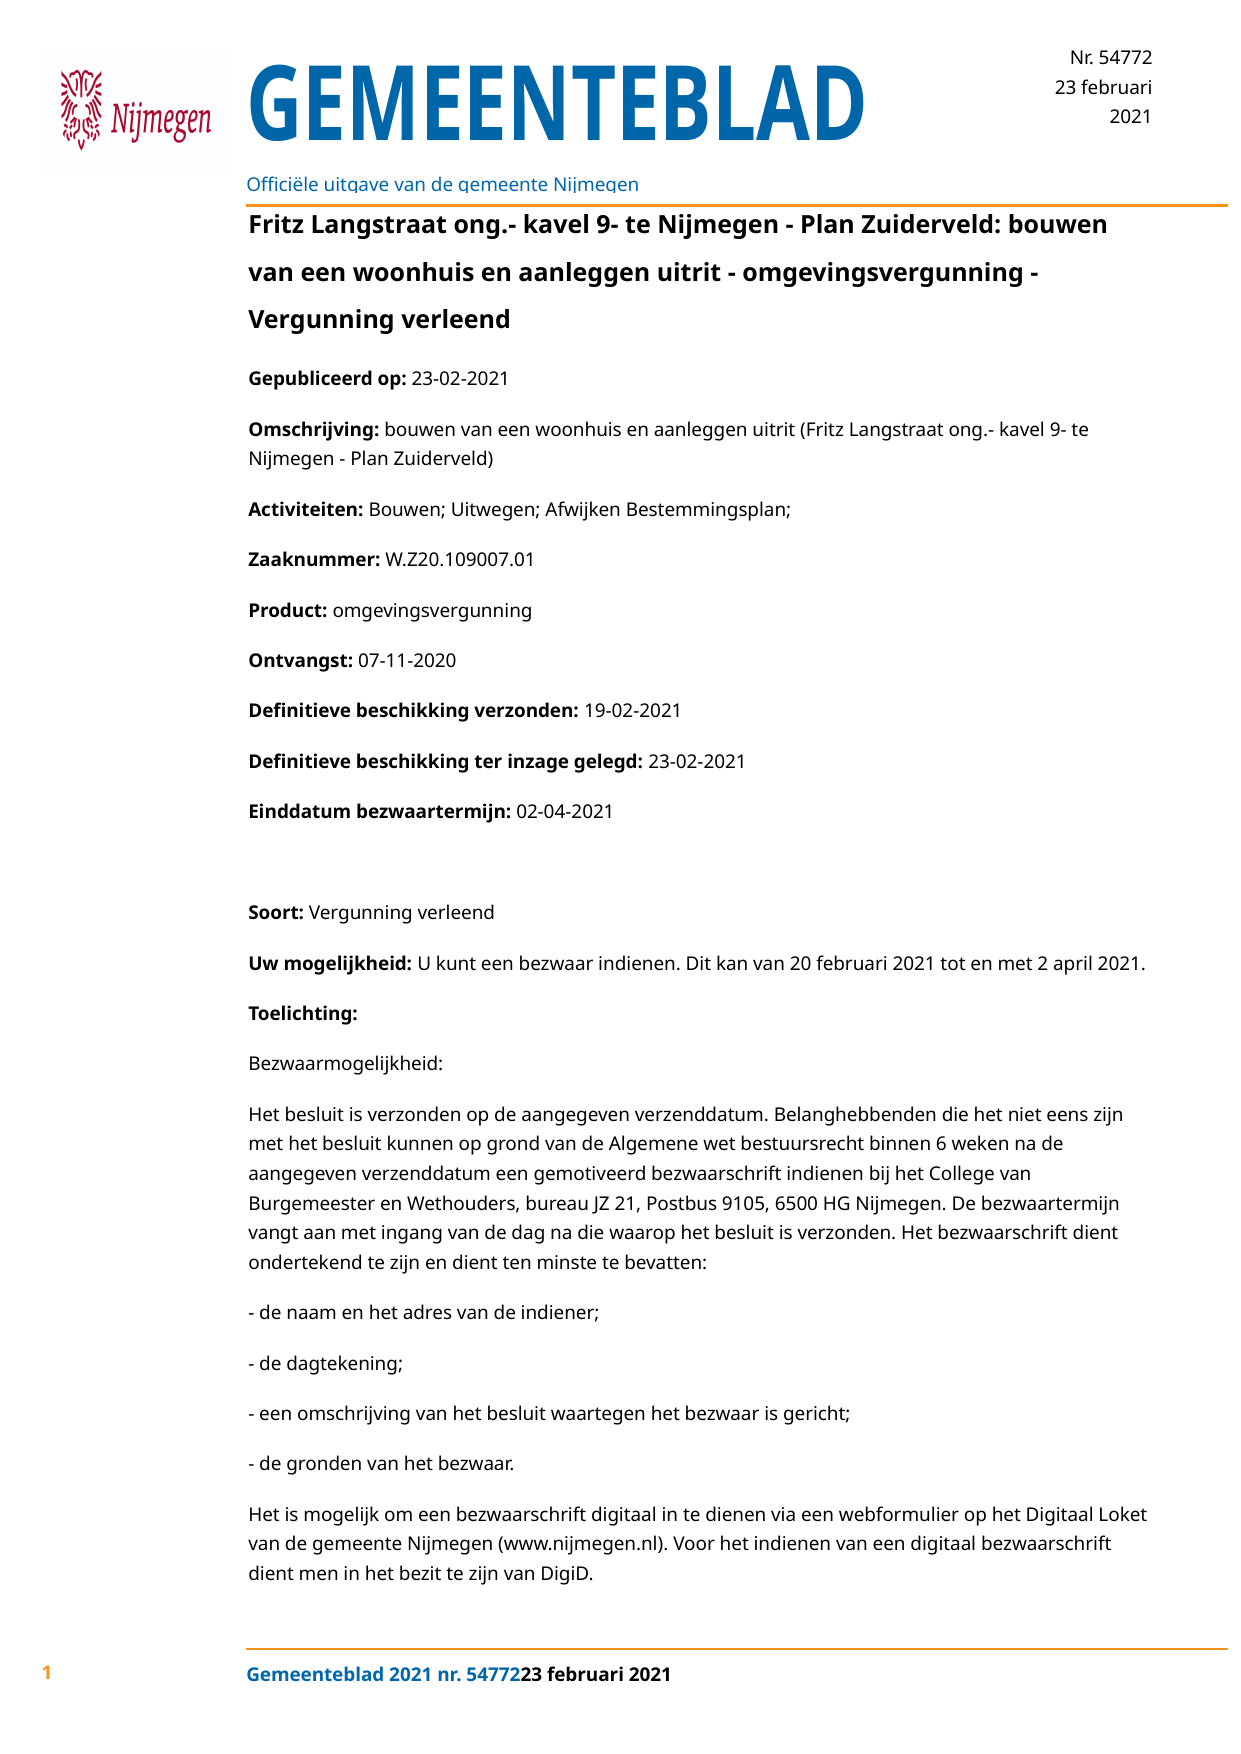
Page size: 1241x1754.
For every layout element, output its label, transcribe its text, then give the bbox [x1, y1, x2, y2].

text Activiteiten: Bouwen; Uitwegen; Afwijken Bestemmingsplan; [248, 496, 1152, 522]
text - de dagtekening; [248, 1350, 1152, 1375]
text - een omschrijving van het besluit waartegen het bezwaar is gericht; [248, 1400, 1152, 1426]
picture [41, 47, 231, 172]
text Ontvangst: 07-11-2020 [248, 647, 1152, 673]
text Definitieve beschikking ter inzage gelegd: 23-02-2021 [248, 748, 1152, 774]
text Het besluit is verzonden op de aangegeven verzenddatum. Belanghebbenden die het niet eens zijn met het besluit kunnen op grond van de Algemene wet bestuursrecht binnen 6 weken na de aangegeven verzenddatum een gemotiveerd bezwaarschrift indienen bij het College van Burgemeester en Wethouders, bureau JZ 21, Postbus 9105, 6500 HG Nijmegen. De bezwaartermijn vangt aan met ingang van de dag na die waarop het besluit is verzonden. Het bezwaarschrift dient ondertekend te zijn en dient ten minste te bevatten: [248, 1101, 1152, 1274]
text - de naam en het adres van de indiener; [248, 1299, 1152, 1325]
text Uw mogelijkheid: U kunt een bezwaar indienen. Dit kan van 20 februari 2021 tot en met 2 april 2021. [248, 950, 1152, 975]
text Product: omgevingsvergunning [248, 597, 1152, 622]
text Toelichting: [248, 1000, 1152, 1026]
text Soort: Vergunning verleend [248, 899, 1152, 925]
text - de gronden van het bezwaar. [248, 1451, 1152, 1476]
text Gepubliceerd op: 23-02-2021 [248, 366, 1152, 391]
text Definitieve beschikking verzonden: 19-02-2021 [248, 698, 1152, 723]
text Zaaknummer: W.Z20.109007.01 [248, 546, 1152, 572]
text Het is mogelijk om een bezwaarschrift digitaal in te dienen via een webformulier op het Digitaal Loket van de gemeente Nijmegen (www.nijmegen.nl). Voor het indienen van een digitaal bezwaarschrift dient men in het bezit te zijn van DigiD. [248, 1501, 1152, 1586]
text Bezwaarmogelijkheid: [248, 1051, 1152, 1076]
text Fritz Langstraat ong.- kavel 9- te Nijmegen - Plan Zuiderveld: bouwen van een woonhuis en aanleggen uitrit - omgevingsvergunning - Vergunning verleend [248, 207, 1152, 336]
text Omschrijving: bouwen van een woonhuis en aanleggen uitrit (Fritz Langstraat ong.- kavel 9- te Nijmegen - Plan Zuiderveld) [248, 416, 1152, 471]
text Einddatum bezwaartermijn: 02-04-2021 [248, 798, 1152, 824]
